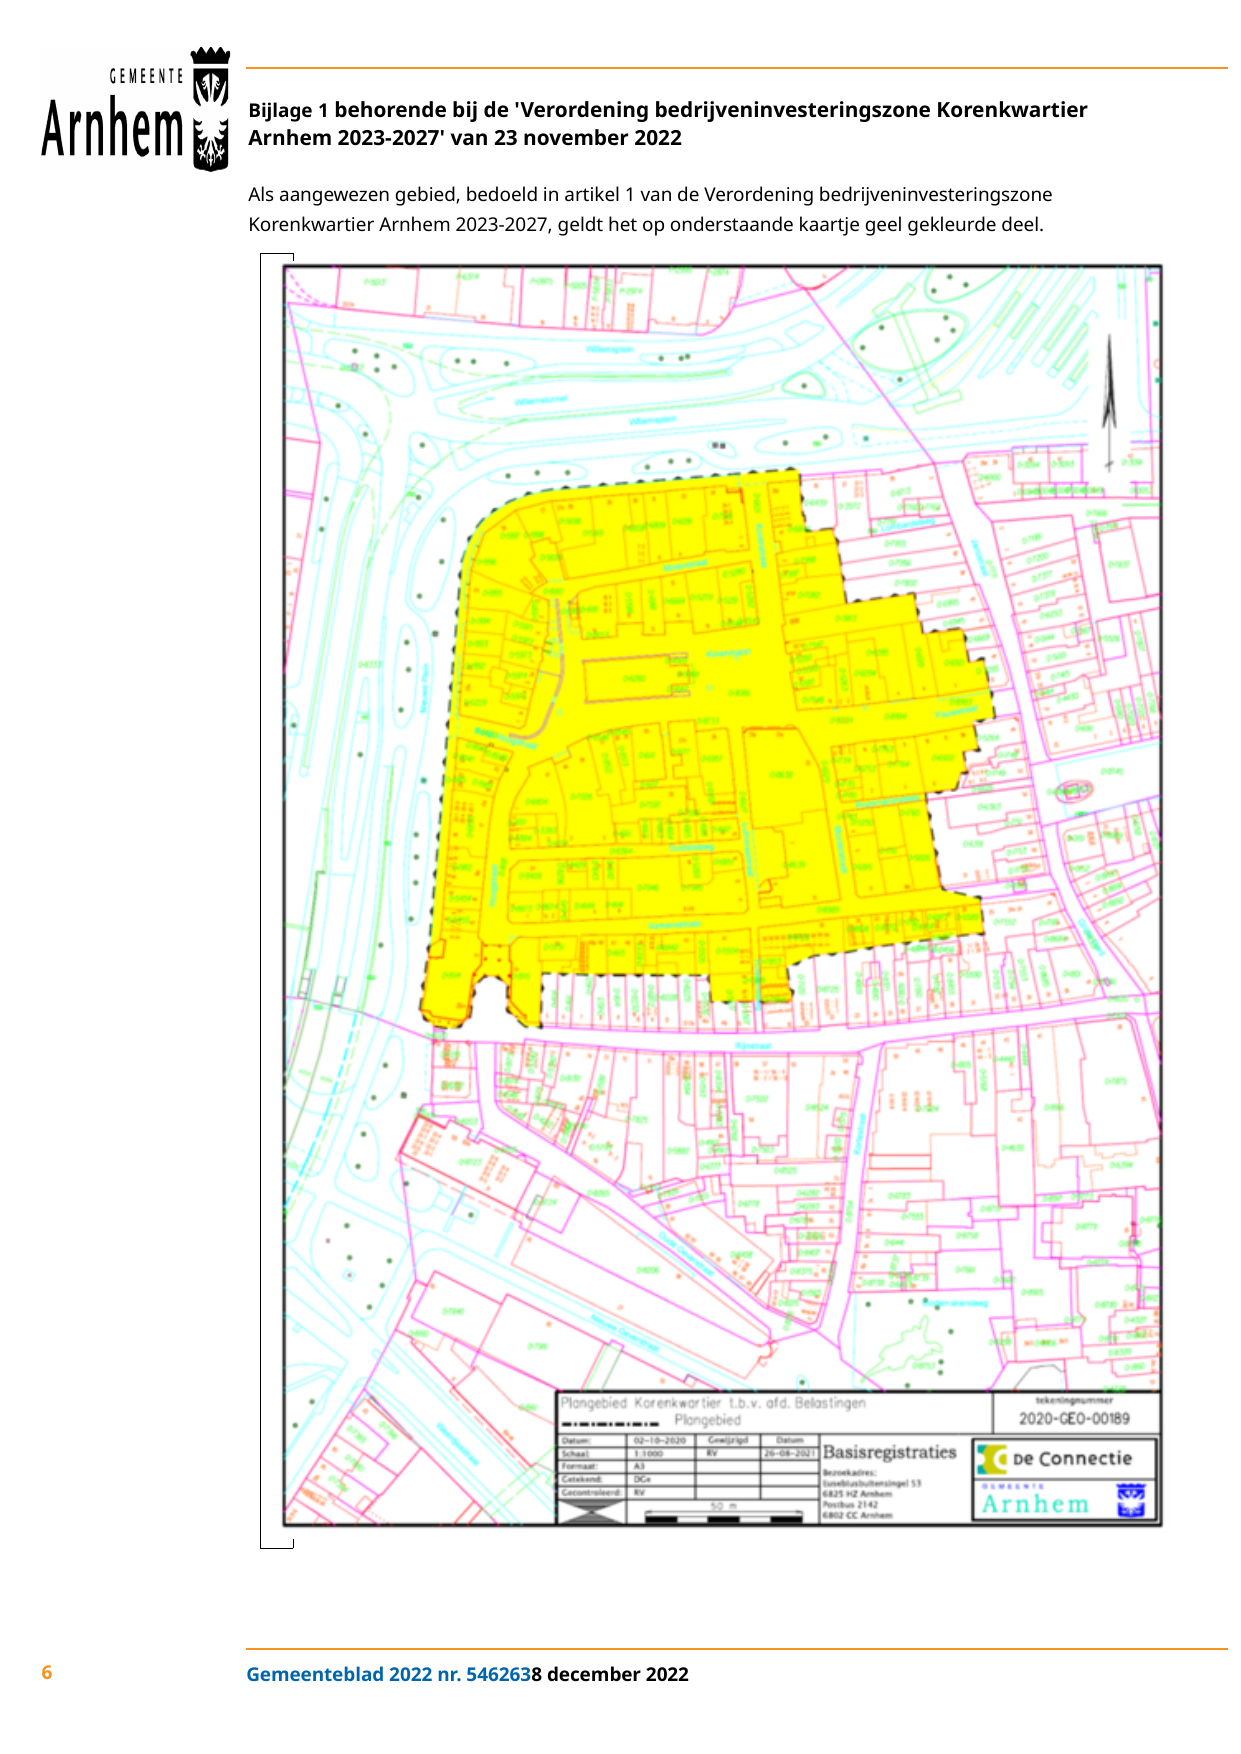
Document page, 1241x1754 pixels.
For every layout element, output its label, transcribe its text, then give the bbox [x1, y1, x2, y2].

picture [41, 47, 231, 172]
picture [268, 261, 1173, 1539]
text Als aangewezen gebied, bedoeld in artikel 1 van de Verordening bedrijveninvesteringszone Korenkwartier Arnhem 2023-2027, geldt het op onderstaande kaartje geel gekleurde deel. [248, 181, 1152, 237]
text Bijlage 1 behorende bij de 'Verordening bedrijveninvesteringszone Korenkwartier Arnhem 2023-2027' van 23 november 2022 [248, 95, 1152, 152]
